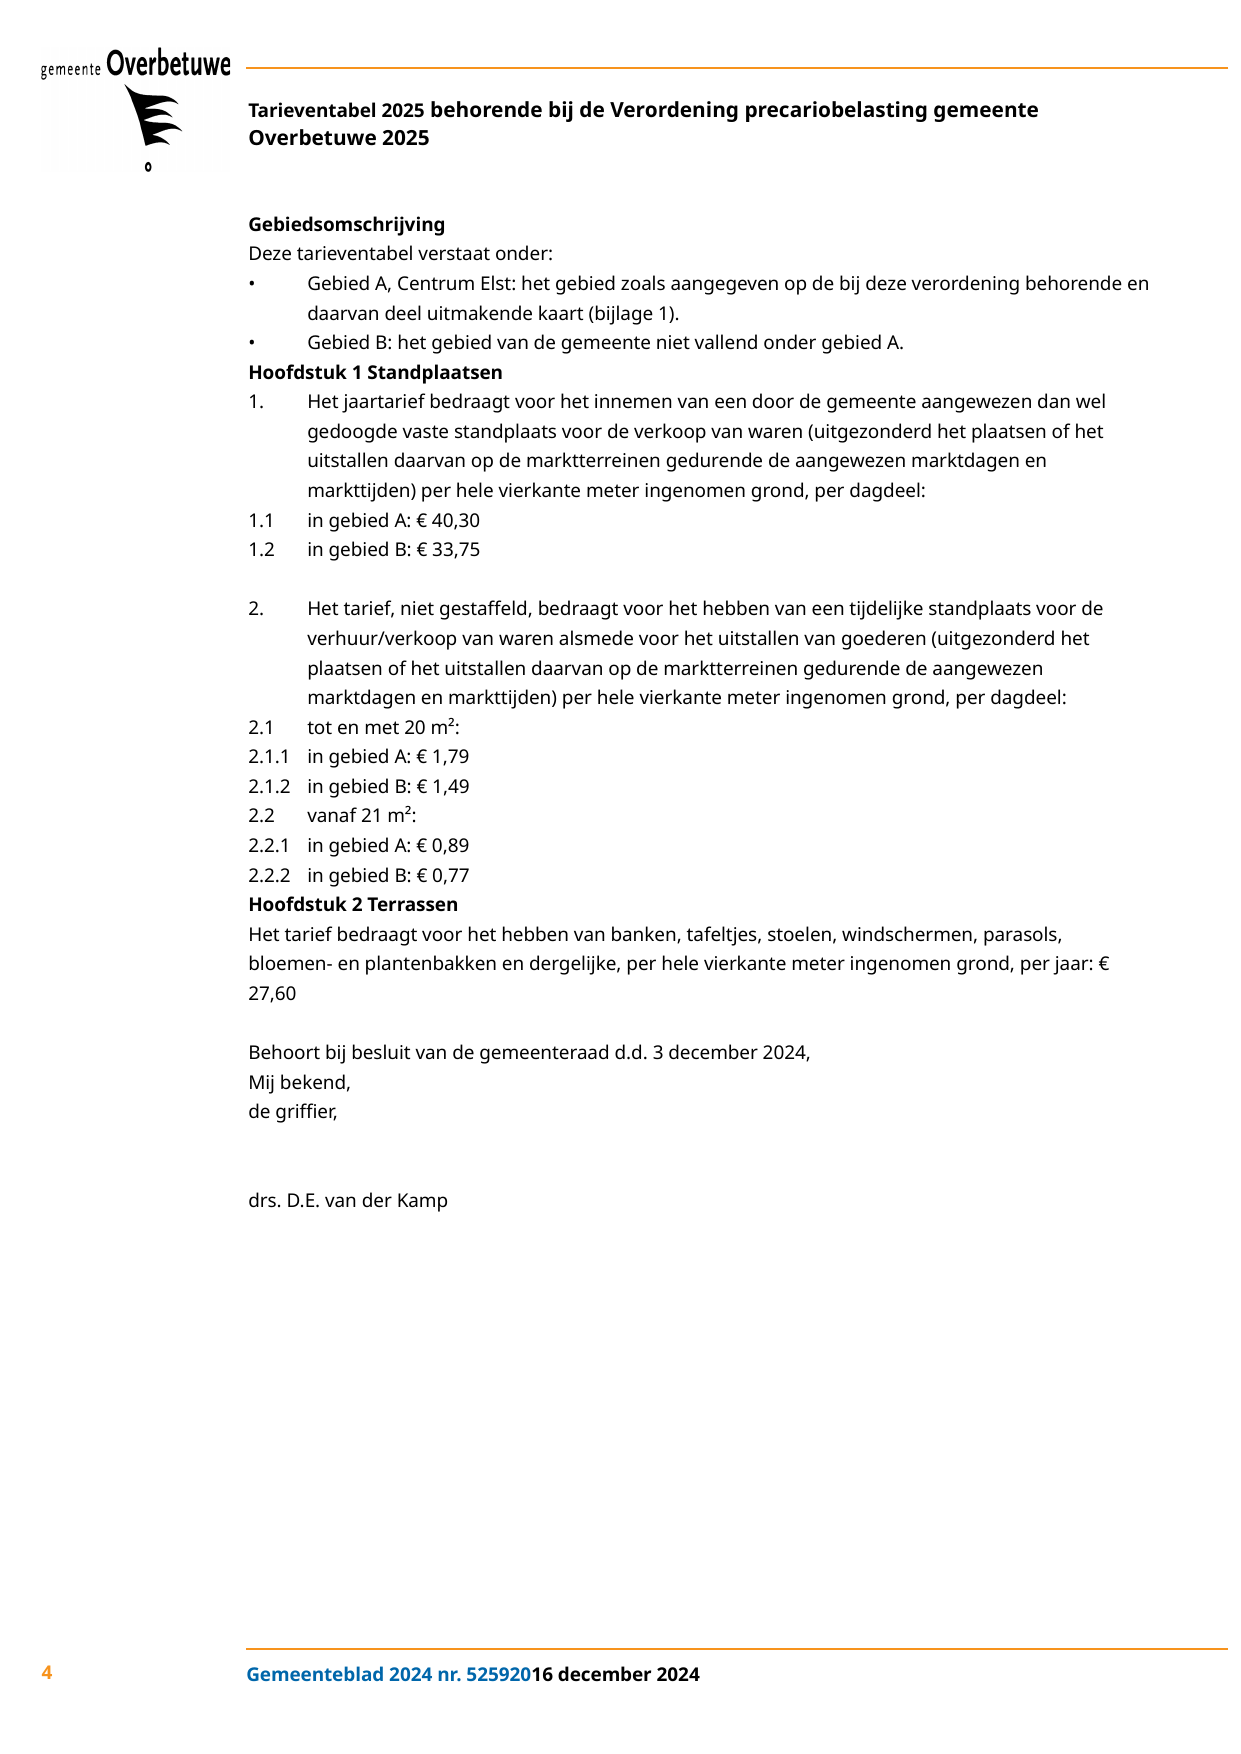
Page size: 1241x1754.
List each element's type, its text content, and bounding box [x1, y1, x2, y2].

picture [41, 47, 231, 172]
list in gebied B: € 1,49 [248, 773, 1152, 799]
text Gebiedsomschrijving [248, 211, 1152, 237]
text Het tarief bedraagt voor het hebben van banken, tafeltjes, stoelen, windschermen, parasols, bloemen- en plantenbakken en dergelijke, per hele vierkante meter ingenomen grond, per jaar: € 27,60 [248, 921, 1152, 1006]
list Gebied A, Centrum Elst: het gebied zoals aangegeven op de bij deze verordening behorende en daarvan deel uitmakende kaart (bijlage 1). [248, 270, 1152, 325]
list in gebied A: € 1,79 [248, 743, 1152, 769]
text Deze tarieventabel verstaat onder: [248, 241, 1152, 266]
text Behoort bij besluit van de gemeenteraad d.d. 3 december 2024, [248, 1039, 1152, 1065]
list in gebied B: € 0,77 [248, 862, 1152, 887]
list tot en met 20 m²: [248, 714, 1152, 739]
list in gebied A: € 40,30 [248, 507, 1152, 532]
text Hoofdstuk 2 Terrassen [248, 891, 1152, 917]
list Gebied B: het gebied van de gemeente niet vallend onder gebied A. [248, 329, 1152, 355]
list Het jaartarief bedraagt voor het innemen van een door de gemeente aangewezen dan wel gedoogde vaste standplaats voor de verkoop van waren (uitgezonderd het plaatsen of het uitstallen daarvan op de marktterreinen gedurende de aangewezen marktdagen en markttijden) per hele vierkante meter ingenomen grond, per dagdeel: [248, 388, 1152, 503]
text drs. D.E. van der Kamp [248, 1187, 1152, 1213]
list in gebied A: € 0,89 [248, 832, 1152, 858]
list vanaf 21 m²: [248, 803, 1152, 828]
text Tarieventabel 2025 behorende bij de Verordening precariobelasting gemeente Overbetuwe 2025 [248, 95, 1152, 152]
text Hoofdstuk 1 Standplaatsen [248, 359, 1152, 384]
text de griffier, [248, 1098, 1152, 1124]
text Mij bekend, [248, 1069, 1152, 1094]
list in gebied B: € 33,75 [248, 536, 1152, 562]
list Het tarief, niet gestaffeld, bedraagt voor het hebben van een tijdelijke standplaats voor de verhuur/verkoop van waren alsmede voor het uitstallen van goederen (uitgezonderd het plaatsen of het uitstallen daarvan op de marktterreinen gedurende de aangewezen marktdagen en markttijden) per hele vierkante meter ingenomen grond, per dagdeel: [248, 596, 1152, 710]
